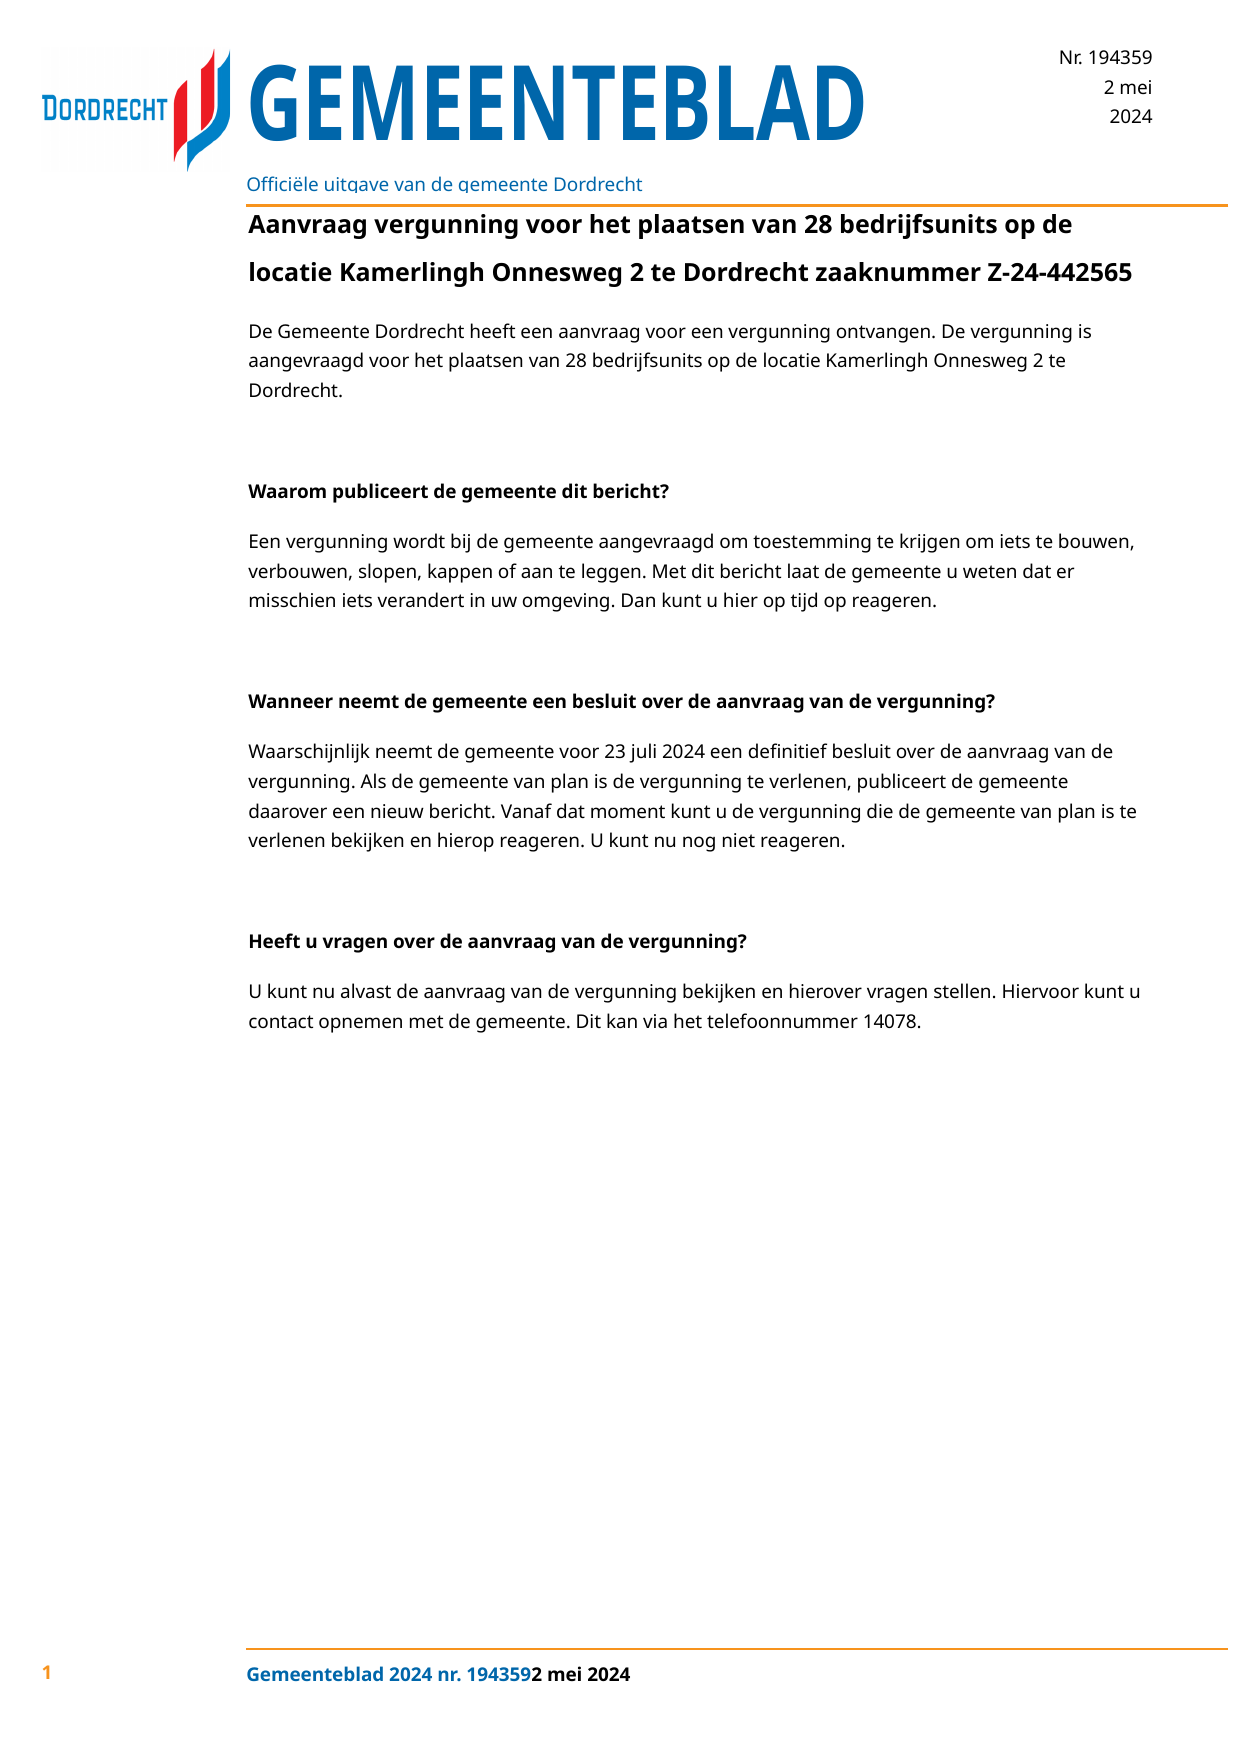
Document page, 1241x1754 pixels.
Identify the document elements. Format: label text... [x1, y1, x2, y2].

text Aanvraag vergunning voor het plaatsen van 28 bedrijfsunits op de locatie Kamerlingh Onnesweg 2 te Dordrecht zaaknummer Z-24-442565 [248, 207, 1152, 288]
text Heeft u vragen over de aanvraag van de vergunning? [248, 928, 1152, 954]
text Wanneer neemt de gemeente een besluit over de aanvraag van de vergunning? [248, 688, 1152, 714]
text Een vergunning wordt bij de gemeente aangevraagd om toestemming te krijgen om iets te bouwen, verbouwen, slopen, kappen of aan te leggen. Met dit bericht laat de gemeente u weten dat er misschien iets verandert in uw omgeving. Dan kunt u hier op tijd op reageren. [248, 528, 1152, 613]
text De Gemeente Dordrecht heeft een aanvraag voor een vergunning ontvangen. De vergunning is aangevraagd voor het plaatsen van 28 bedrijfsunits op de locatie Kamerlingh Onnesweg 2 te Dordrecht. [248, 318, 1152, 403]
picture [41, 47, 231, 172]
text U kunt nu alvast de aanvraag van de vergunning bekijken en hierover vragen stellen. Hiervoor kunt u contact opnemen met de gemeente. Dit kan via het telefoonnummer 14078. [248, 979, 1152, 1034]
text Waarschijnlijk neemt de gemeente voor 23 juli 2024 een definitief besluit over de aanvraag van de vergunning. Als de gemeente van plan is de vergunning te verlenen, publiceert de gemeente daarover een nieuw bericht. Vanaf dat moment kunt u de vergunning die de gemeente van plan is te verlenen bekijken en hierop reageren. U kunt nu nog niet reageren. [248, 739, 1152, 853]
text Waarom publiceert de gemeente dit bericht? [248, 478, 1152, 504]
